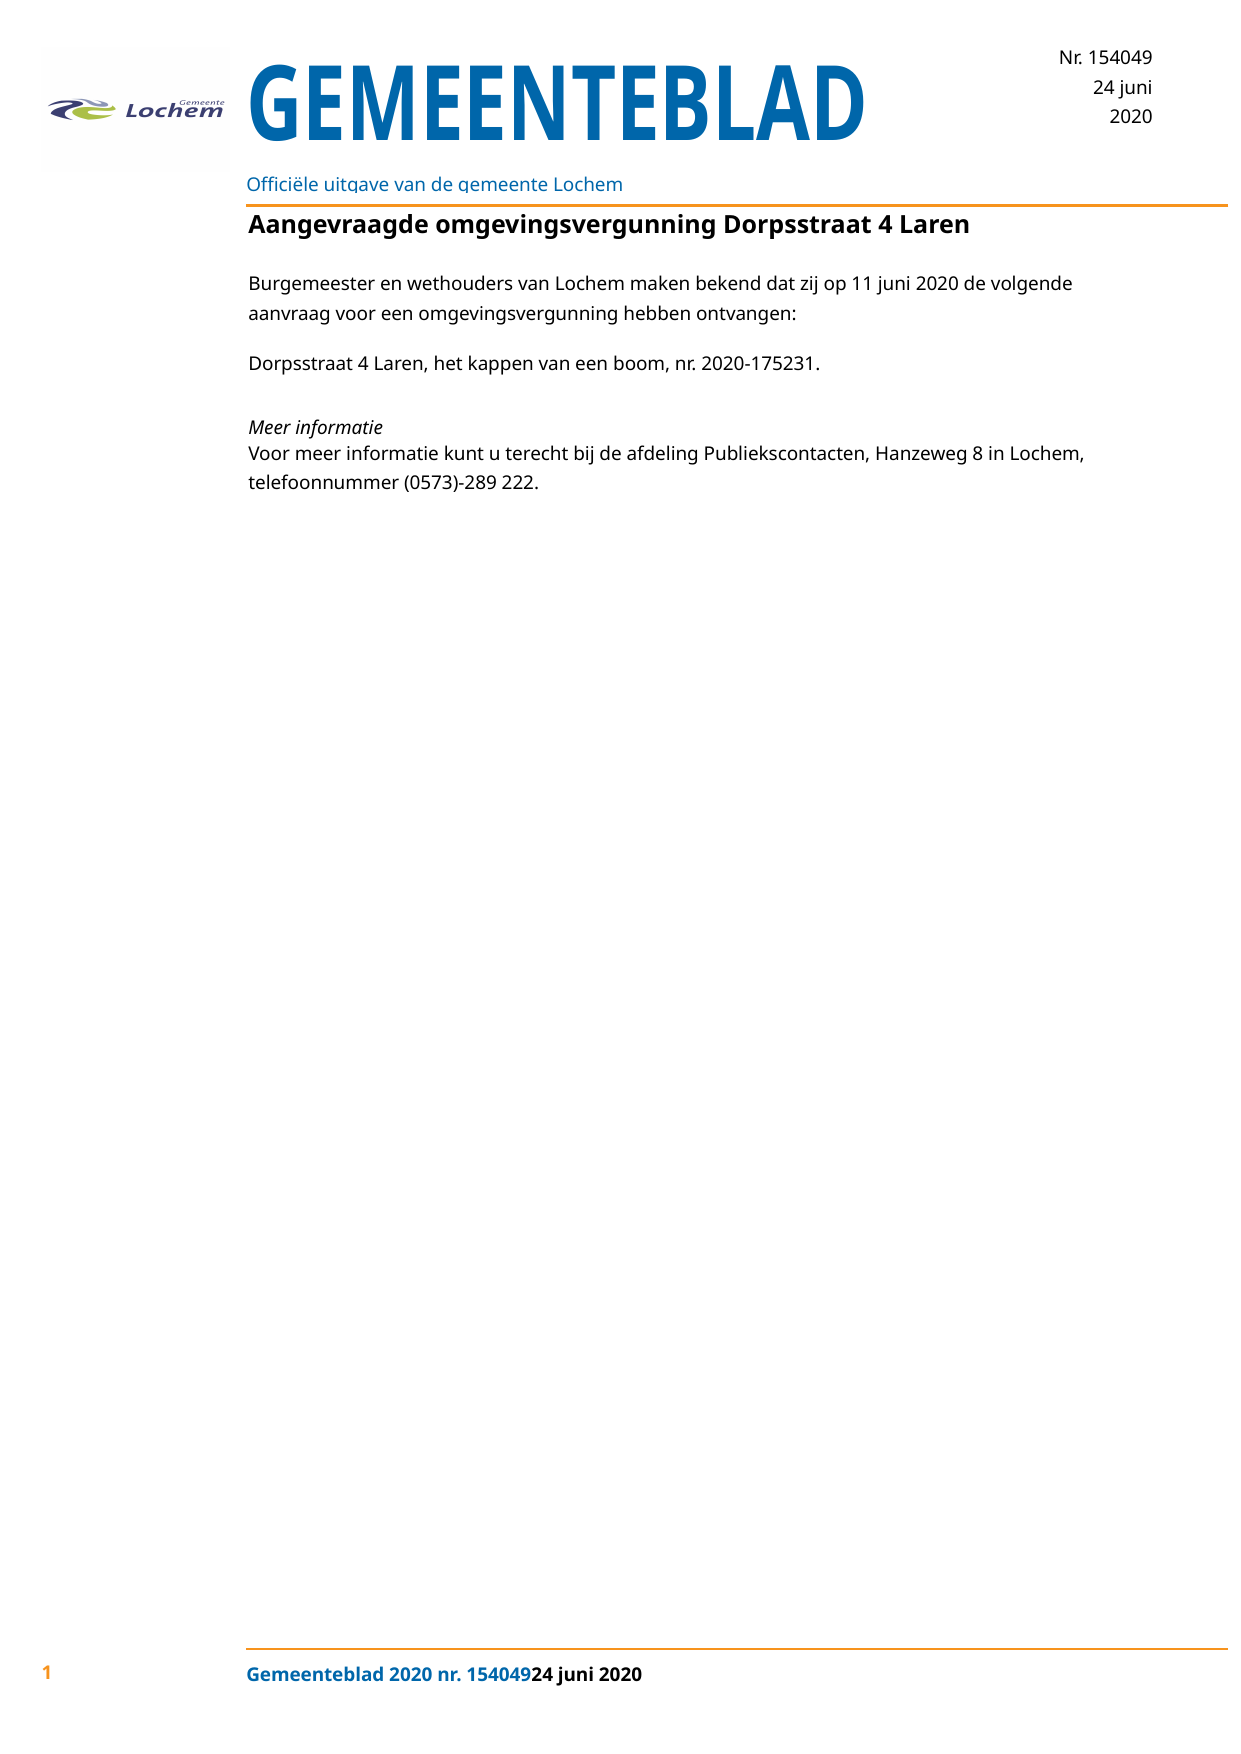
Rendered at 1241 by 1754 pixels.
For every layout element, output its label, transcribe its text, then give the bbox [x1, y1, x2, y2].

text Burgemeester en wethouders van Lochem maken bekend dat zij op 11 juni 2020 de volgende aanvraag voor een omgevingsvergunning hebben ontvangen: [248, 270, 1152, 326]
text Dorpsstraat 4 Laren, het kappen van een boom, nr. 2020-175231. [248, 350, 1152, 376]
text Aangevraagde omgevingsvergunning Dorpsstraat 4 Laren [248, 207, 1152, 241]
text Meer informatie [248, 414, 1152, 440]
text Voor meer informatie kunt u terecht bij de afdeling Publiekscontacten, Hanzeweg 8 in Lochem, telefoonnummer (0573)-289 222. [248, 440, 1152, 495]
picture [41, 47, 231, 172]
